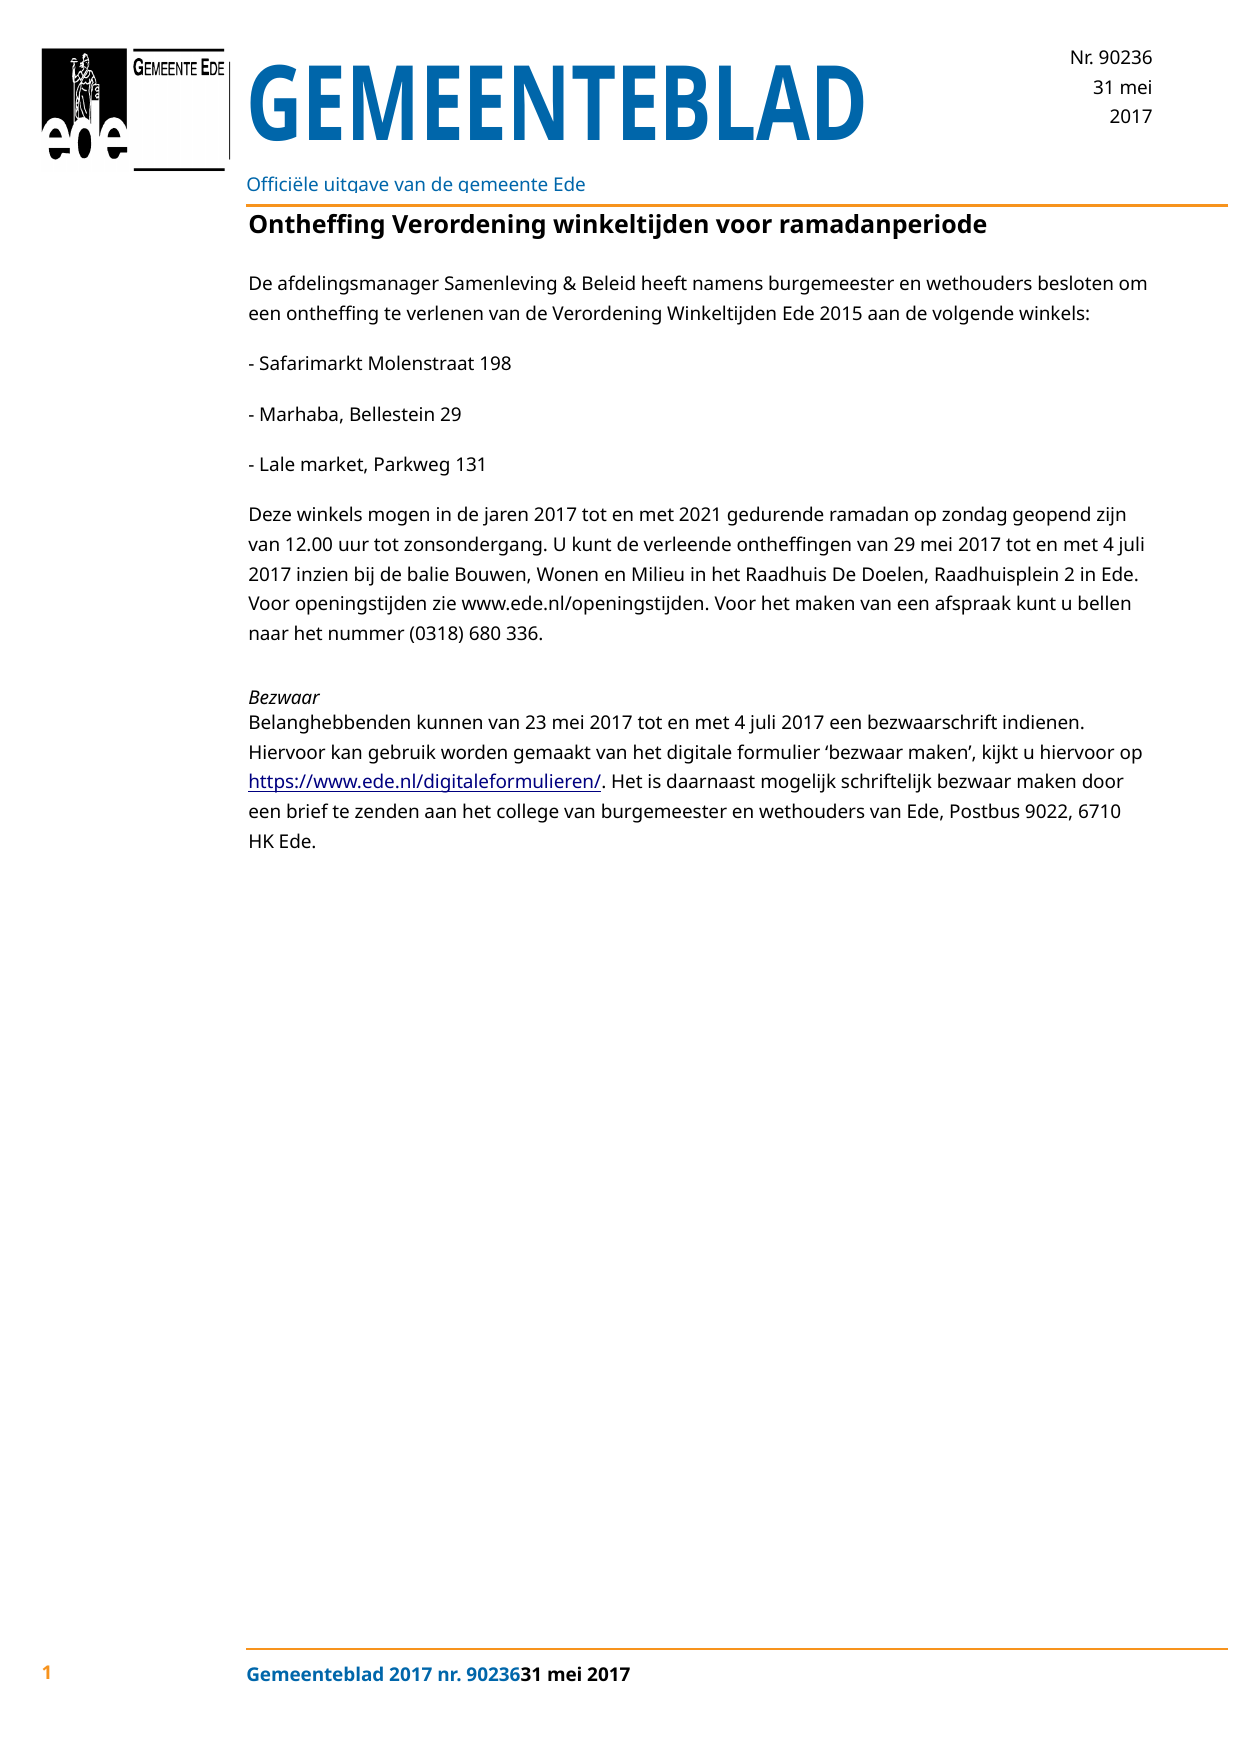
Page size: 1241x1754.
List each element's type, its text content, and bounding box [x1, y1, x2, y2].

text Ontheffing Verordening winkeltijden voor ramadanperiode [248, 207, 1152, 241]
text - Lale market, Parkweg 131 [248, 451, 1152, 477]
text De afdelingsmanager Samenleving & Beleid heeft namens burgemeester en wethouders besloten om een ontheffing te verlenen van de Verordening Winkeltijden Ede 2015 aan de volgende winkels: [248, 270, 1152, 326]
picture [41, 47, 231, 172]
text Belanghebbenden kunnen van 23 mei 2017 tot en met 4 juli 2017 een bezwaarschrift indienen. Hiervoor kan gebruik worden gemaakt van het digitale formulier ‘bezwaar maken’, kijkt u hiervoor op https://www.ede.nl/digitaleformulieren/. Het is daarnaast mogelijk schriftelijk bezwaar maken door een brief te zenden aan het college van burgemeester en wethouders van Ede, Postbus 9022, 6710 HK Ede. [248, 709, 1152, 854]
text - Safarimarkt Molenstraat 198 [248, 350, 1152, 376]
text Deze winkels mogen in de jaren 2017 tot en met 2021 gedurende ramadan op zondag geopend zijn van 12.00 uur tot zonsondergang. U kunt de verleende ontheffingen van 29 mei 2017 tot en met 4 juli 2017 inzien bij de balie Bouwen, Wonen en Milieu in het Raadhuis De Doelen, Raadhuisplein 2 in Ede. Voor openingstijden zie www.ede.nl/openingstijden. Voor het maken van een afspraak kunt u bellen naar het nummer (0318) 680 336. [248, 502, 1152, 646]
text - Marhaba, Bellestein 29 [248, 401, 1152, 426]
text Bezwaar [248, 684, 1152, 709]
